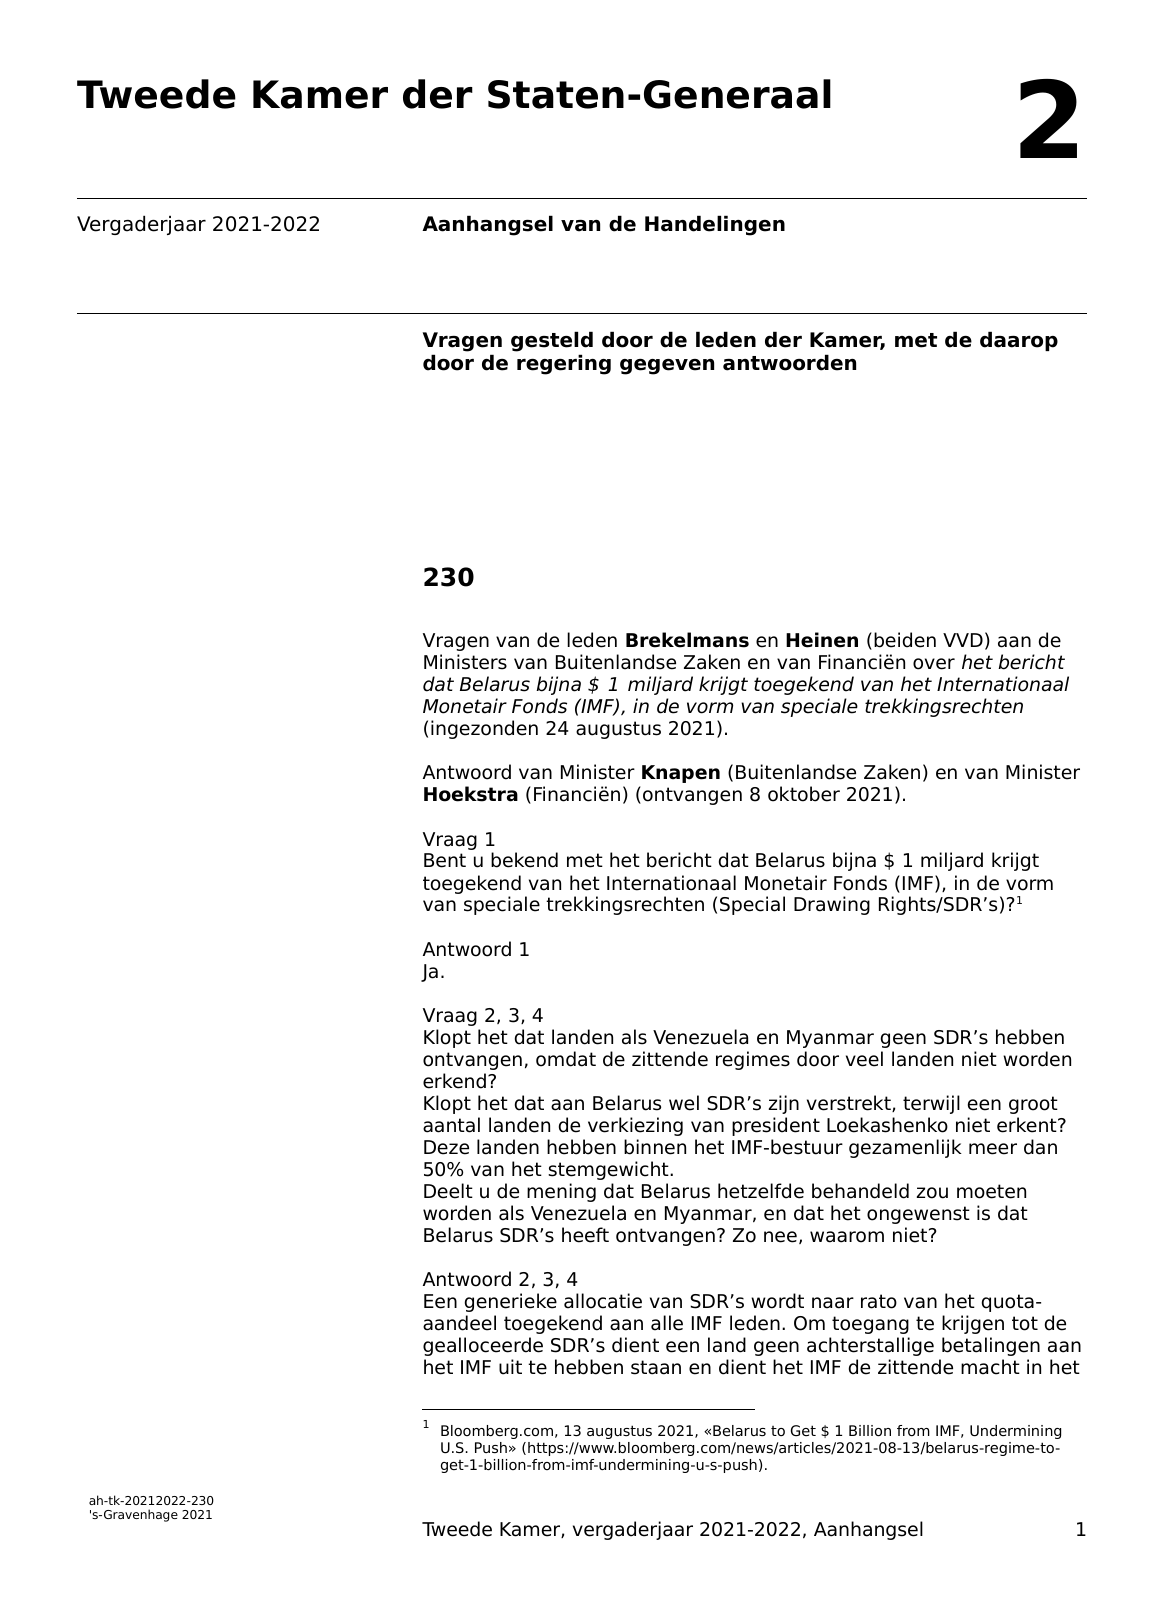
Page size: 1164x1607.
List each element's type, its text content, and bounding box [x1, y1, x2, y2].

text Vraag 2, 3, 4 [422, 1005, 1087, 1027]
table_cell Vergaderjaar 2021-2022 [77, 199, 422, 313]
table_header Tweede Kamer der Staten-Generaal [77, 59, 886, 198]
text Bloomberg.com, 13 augustus 2021, «Belarus to Get $ 1 Billion from IMF, Undermining U.S. Push» (https://www.bloomberg.com/news/articles/2021-08-13/belarus-regime-to-get-1-billion-from-imf-undermining-u-s-push). [422, 1418, 1087, 1474]
text Klopt het dat landen als Venezuela en Myanmar geen SDR’s hebben ontvangen, omdat de zittende regimes door veel landen niet worden erkend? [422, 1027, 1087, 1093]
text Antwoord 1 [422, 938, 1087, 961]
text Ja. [422, 961, 1087, 982]
text Klopt het dat aan Belarus wel SDR’s zijn verstrekt, terwijl een groot aantal landen de verkiezing van president Loekashenko niet erkent? Deze landen hebben binnen het IMF-bestuur gezamenlijk meer dan 50% van het stemgewicht. [422, 1093, 1087, 1181]
text Vraag 1 [422, 828, 1087, 850]
text Antwoord van Minister Knapen (Buitenlandse Zaken) en van Minister Hoekstra (Financiën) (ontvangen 8 oktober 2021). [422, 762, 1087, 806]
text 230 [422, 563, 1087, 592]
table_cell Vragen gesteld door de leden der Kamer, met de daarop door de regering gegeven antwoorden [422, 314, 1087, 375]
text Een generieke allocatie van SDR’s wordt naar rato van het quota-aandeel toegekend aan alle IMF leden. Om toegang te krijgen tot de gealloceerde SDR’s dient een land geen achterstallige betalingen aan het IMF uit te hebben staan en dient het IMF de zittende macht in het [422, 1291, 1087, 1378]
text Bent u bekend met het bericht dat Belarus bijna $ 1 miljard krijgt toegekend van het Internationaal Monetair Fonds (IMF), in de vorm van speciale trekkingsrechten (Special Drawing Rights/SDR’s)? [422, 850, 1087, 916]
table_header 2 [886, 59, 1087, 198]
table_cell Aanhangsel van de Handelingen [422, 199, 1087, 313]
text ah-tk-20212022-230 [88, 1494, 323, 1508]
text 's-Gravenhage 2021 [88, 1508, 323, 1522]
text Deelt u de mening dat Belarus hetzelfde behandeld zou moeten worden als Venezuela en Myanmar, en dat het ongewenst is dat Belarus SDR’s heeft ontvangen? Zo nee, waarom niet? [422, 1181, 1087, 1246]
text Antwoord 2, 3, 4 [422, 1269, 1087, 1291]
table_cell [77, 314, 422, 375]
text Vragen van de leden Brekelmans en Heinen (beiden VVD) aan de Ministers van Buitenlandse Zaken en van Financiën over het bericht dat Belarus bijna $ 1 miljard krijgt toegekend van het Internationaal Monetair Fonds (IMF), in de vorm van speciale trekkingsrechten (ingezonden 24 augustus 2021). [422, 630, 1087, 740]
